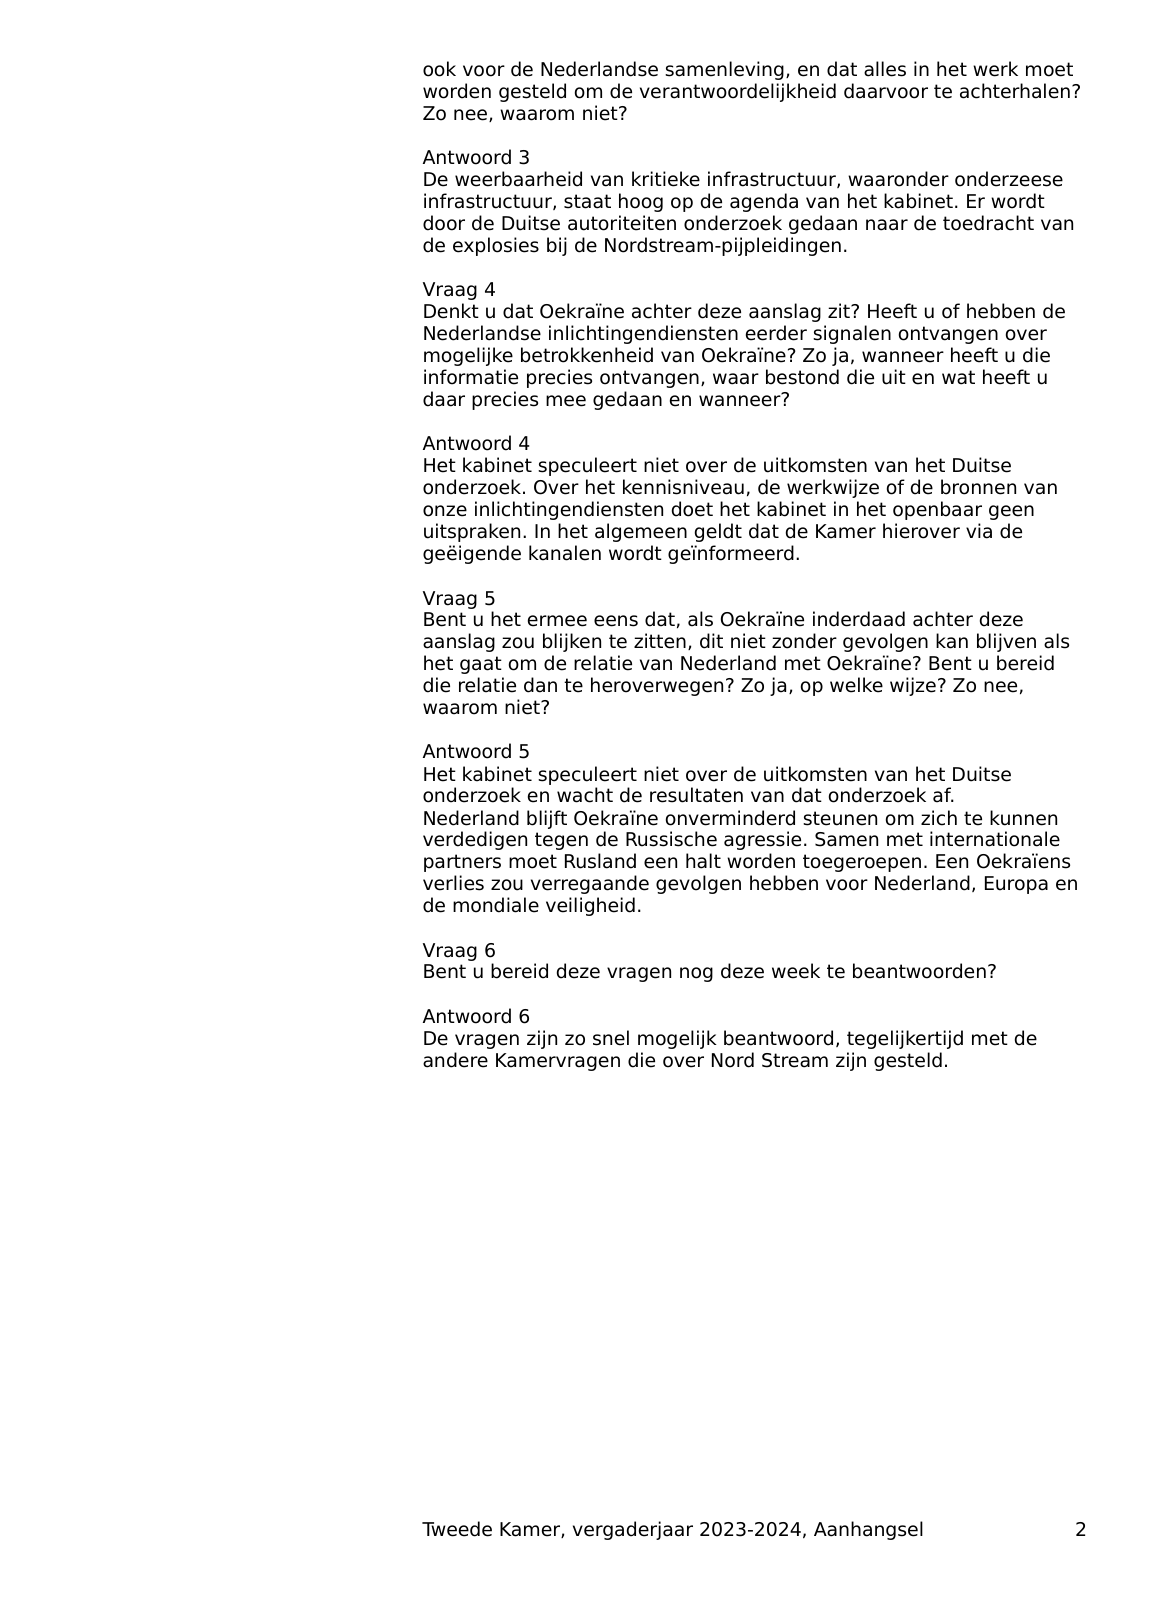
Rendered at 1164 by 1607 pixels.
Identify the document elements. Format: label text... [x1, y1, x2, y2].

text Vraag 5 [422, 587, 1087, 609]
text ook voor de Nederlandse samenleving, en dat alles in het werk moet worden gesteld om de verantwoordelijkheid daarvoor te achterhalen? Zo nee, waarom niet? [422, 59, 1087, 125]
text De weerbaarheid van kritieke infrastructuur, waaronder onderzeese infrastructuur, staat hoog op de agenda van het kabinet. Er wordt door de Duitse autoriteiten onderzoek gedaan naar de toedracht van de explosies bij de Nordstream-pijpleidingen. [422, 169, 1087, 257]
text De vragen zijn zo snel mogelijk beantwoord, tegelijkertijd met de andere Kamervragen die over Nord Stream zijn gesteld. [422, 1028, 1087, 1072]
text Bent u het ermee eens dat, als Oekraïne inderdaad achter deze aanslag zou blijken te zitten, dit niet zonder gevolgen kan blijven als het gaat om de relatie van Nederland met Oekraïne? Bent u bereid die relatie dan te heroverwegen? Zo ja, op welke wijze? Zo nee, waarom niet? [422, 609, 1087, 719]
text Denkt u dat Oekraïne achter deze aanslag zit? Heeft u of hebben de Nederlandse inlichtingendiensten eerder signalen ontvangen over mogelijke betrokkenheid van Oekraïne? Zo ja, wanneer heeft u die informatie precies ontvangen, waar bestond die uit en wat heeft u daar precies mee gedaan en wanneer? [422, 301, 1087, 411]
text Antwoord 3 [422, 147, 1087, 169]
text Vraag 6 [422, 939, 1087, 961]
text Het kabinet speculeert niet over de uitkomsten van het Duitse onderzoek. Over het kennisniveau, de werkwijze of de bronnen van onze inlichtingendiensten doet het kabinet in het openbaar geen uitspraken. In het algemeen geldt dat de Kamer hierover via de geëigende kanalen wordt geïnformeerd. [422, 455, 1087, 565]
text Vraag 4 [422, 279, 1087, 301]
text Antwoord 4 [422, 433, 1087, 455]
text Antwoord 5 [422, 741, 1087, 763]
text Bent u bereid deze vragen nog deze week te beantwoorden? [422, 961, 1087, 983]
text Het kabinet speculeert niet over de uitkomsten van het Duitse onderzoek en wacht de resultaten van dat onderzoek af. [422, 763, 1087, 807]
text Antwoord 6 [422, 1006, 1087, 1028]
text Nederland blijft Oekraïne onverminderd steunen om zich te kunnen verdedigen tegen de Russische agressie. Samen met internationale partners moet Rusland een halt worden toegeroepen. Een Oekraïens verlies zou verregaande gevolgen hebben voor Nederland, Europa en de mondiale veiligheid. [422, 807, 1087, 917]
